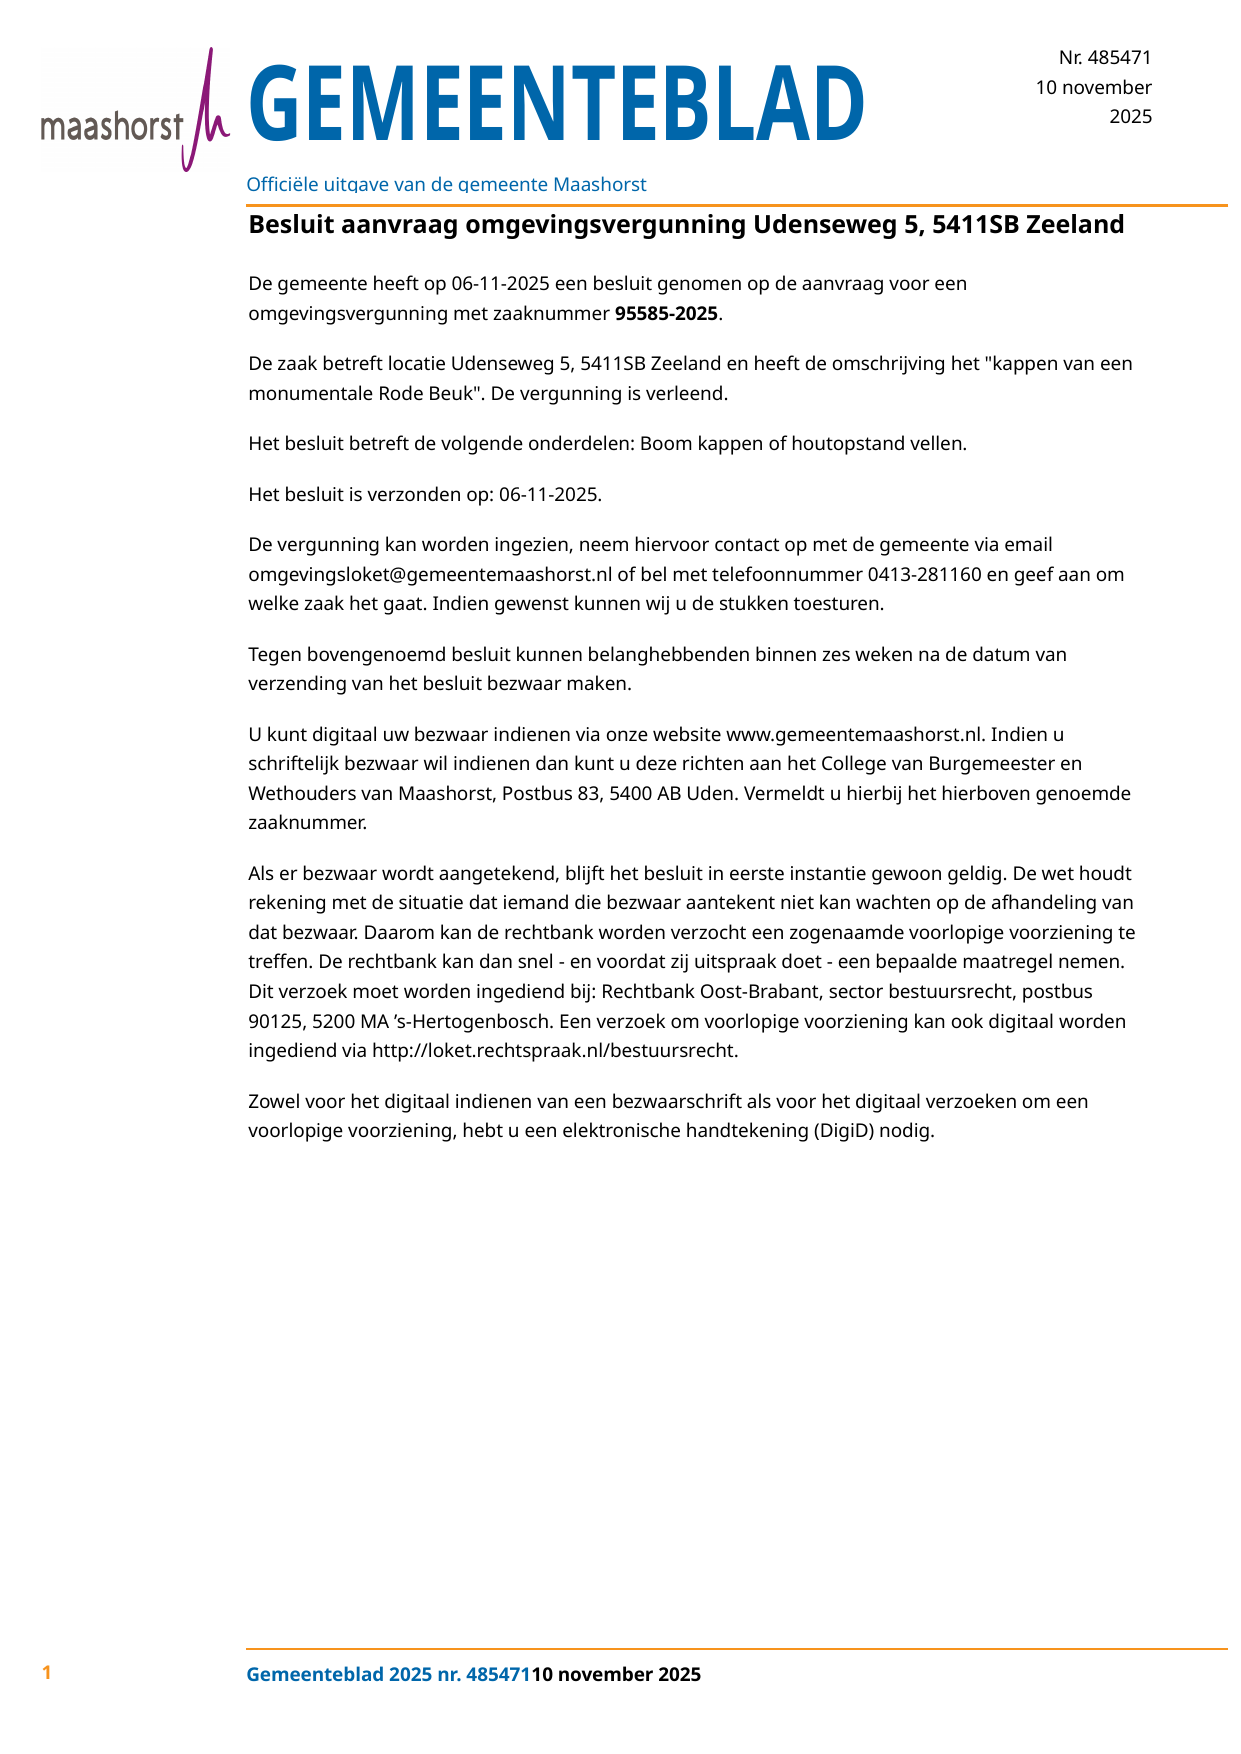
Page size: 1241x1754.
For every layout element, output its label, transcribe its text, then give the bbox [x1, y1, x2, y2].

text U kunt digitaal uw bezwaar indienen via onze website www.gemeentemaashorst.nl. Indien u schriftelijk bezwaar wil indienen dan kunt u deze richten aan het College van Burgemeester en Wethouders van Maashorst, Postbus 83, 5400 AB Uden. Vermeldt u hierbij het hierboven genoemde zaaknummer. [248, 721, 1152, 835]
text De zaak betreft locatie Udenseweg 5, 5411SB Zeeland en heeft de omschrijving het "kappen van een monumentale Rode Beuk". De vergunning is verleend. [248, 350, 1152, 406]
text Het besluit is verzonden op: 06-11-2025. [248, 481, 1152, 506]
text Besluit aanvraag omgevingsvergunning Udenseweg 5, 5411SB Zeeland [248, 207, 1152, 241]
text Als er bezwaar wordt aangetekend, blijft het besluit in eerste instantie gewoon geldig. De wet houdt rekening met de situatie dat iemand die bezwaar aantekent niet kan wachten op de afhandeling van dat bezwaar. Daarom kan de rechtbank worden verzocht een zogenaamde voorlopige voorziening te treffen. De rechtbank kan dan snel - en voordat zij uitspraak doet - een bepaalde maatregel nemen. Dit verzoek moet worden ingediend bij: Rechtbank Oost-Brabant, sector bestuursrecht, postbus 90125, 5200 MA ’s-Hertogenbosch. Een verzoek om voorlopige voorziening kan ook digitaal worden ingediend via http://loket.rechtspraak.nl/bestuursrecht. [248, 860, 1152, 1063]
text Het besluit betreft de volgende onderdelen: Boom kappen of houtopstand vellen. [248, 430, 1152, 456]
text De gemeente heeft op 06-11-2025 een besluit genomen op de aanvraag voor een omgevingsvergunning met zaaknummer 95585-2025. [248, 270, 1152, 326]
text De vergunning kan worden ingezien, neem hiervoor contact op met de gemeente via email omgevingsloket@gemeentemaashorst.nl of bel met telefoonnummer 0413-281160 en geef aan om welke zaak het gaat. Indien gewenst kunnen wij u de stukken toesturen. [248, 531, 1152, 616]
picture [41, 47, 231, 172]
text Tegen bovengenoemd besluit kunnen belanghebbenden binnen zes weken na de datum van verzending van het besluit bezwaar maken. [248, 641, 1152, 696]
text Zowel voor het digitaal indienen van een bezwaarschrift als voor het digitaal verzoeken om een voorlopige voorziening, hebt u een elektronische handtekening (DigiD) nodig. [248, 1088, 1152, 1143]
